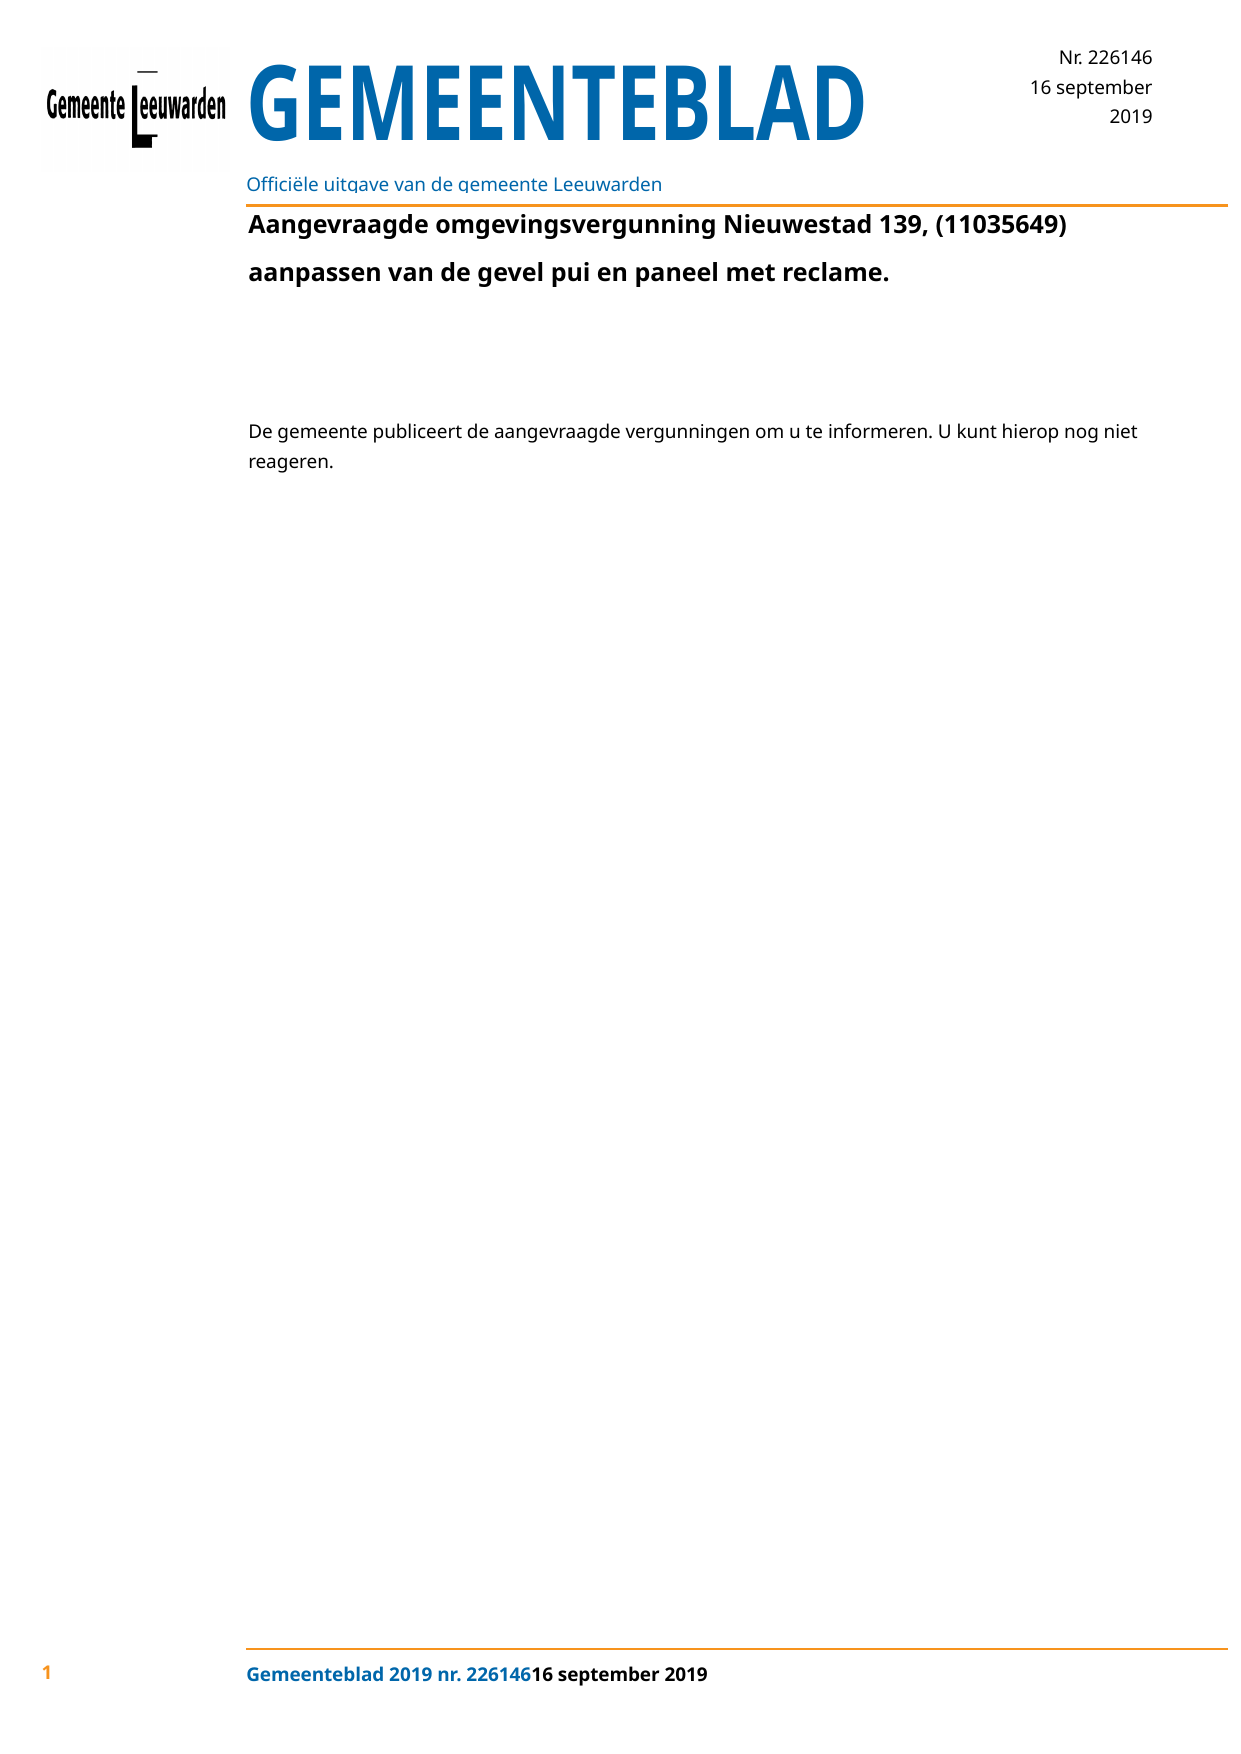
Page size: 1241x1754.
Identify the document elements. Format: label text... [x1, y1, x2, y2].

text De gemeente publiceert de aangevraagde vergunningen om u te informeren. U kunt hierop nog niet reageren. [248, 419, 1152, 474]
text Aangevraagde omgevingsvergunning Nieuwestad 139, (11035649) aanpassen van de gevel pui en paneel met reclame. [248, 207, 1152, 288]
picture [41, 47, 231, 172]
